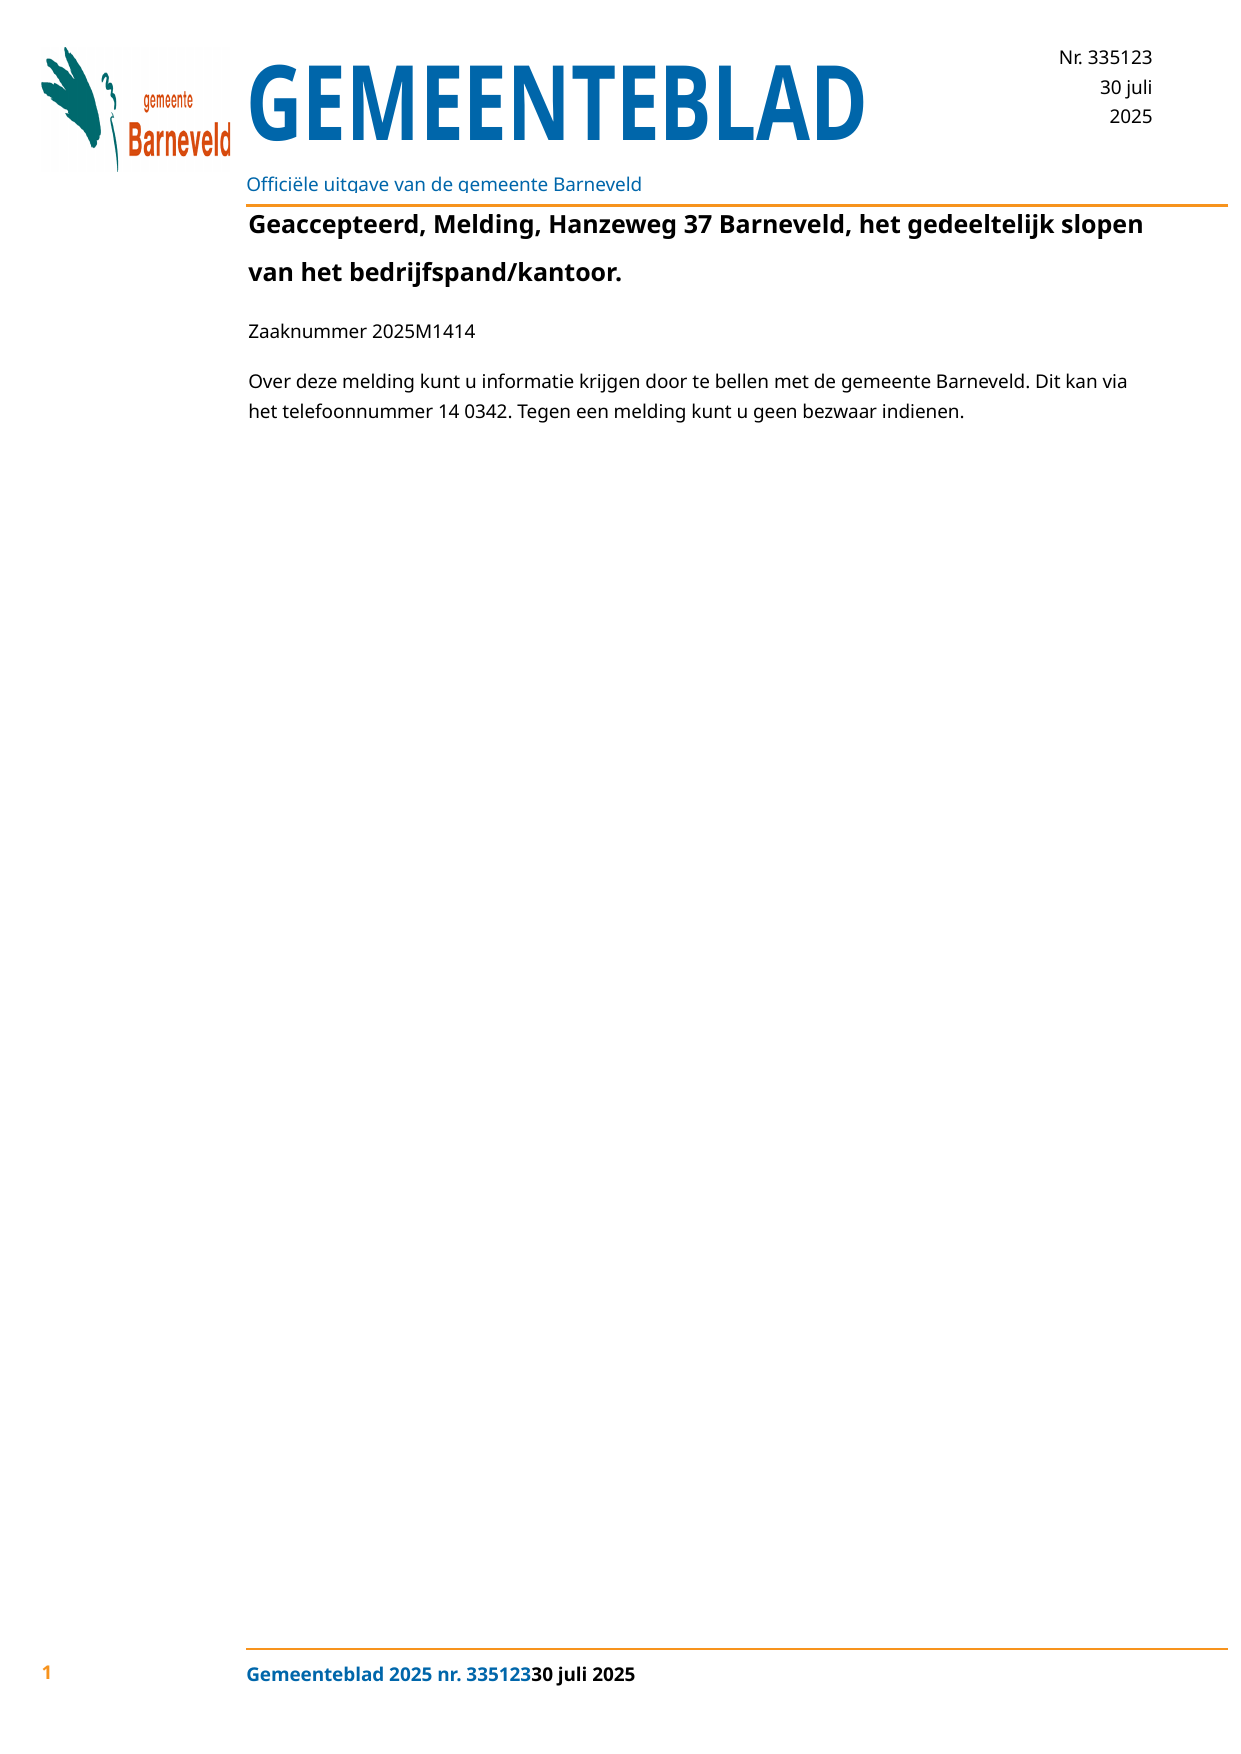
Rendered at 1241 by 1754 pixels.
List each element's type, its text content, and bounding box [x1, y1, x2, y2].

picture [41, 47, 231, 172]
text Geaccepteerd, Melding, Hanzeweg 37 Barneveld, het gedeeltelijk slopen van het bedrijfspand/kantoor. [248, 207, 1152, 288]
text Over deze melding kunt u informatie krijgen door te bellen met de gemeente Barneveld. Dit kan via het telefoonnummer 14 0342. Tegen een melding kunt u geen bezwaar indienen. [248, 368, 1152, 424]
text Zaaknummer 2025M1414 [248, 318, 1152, 344]
